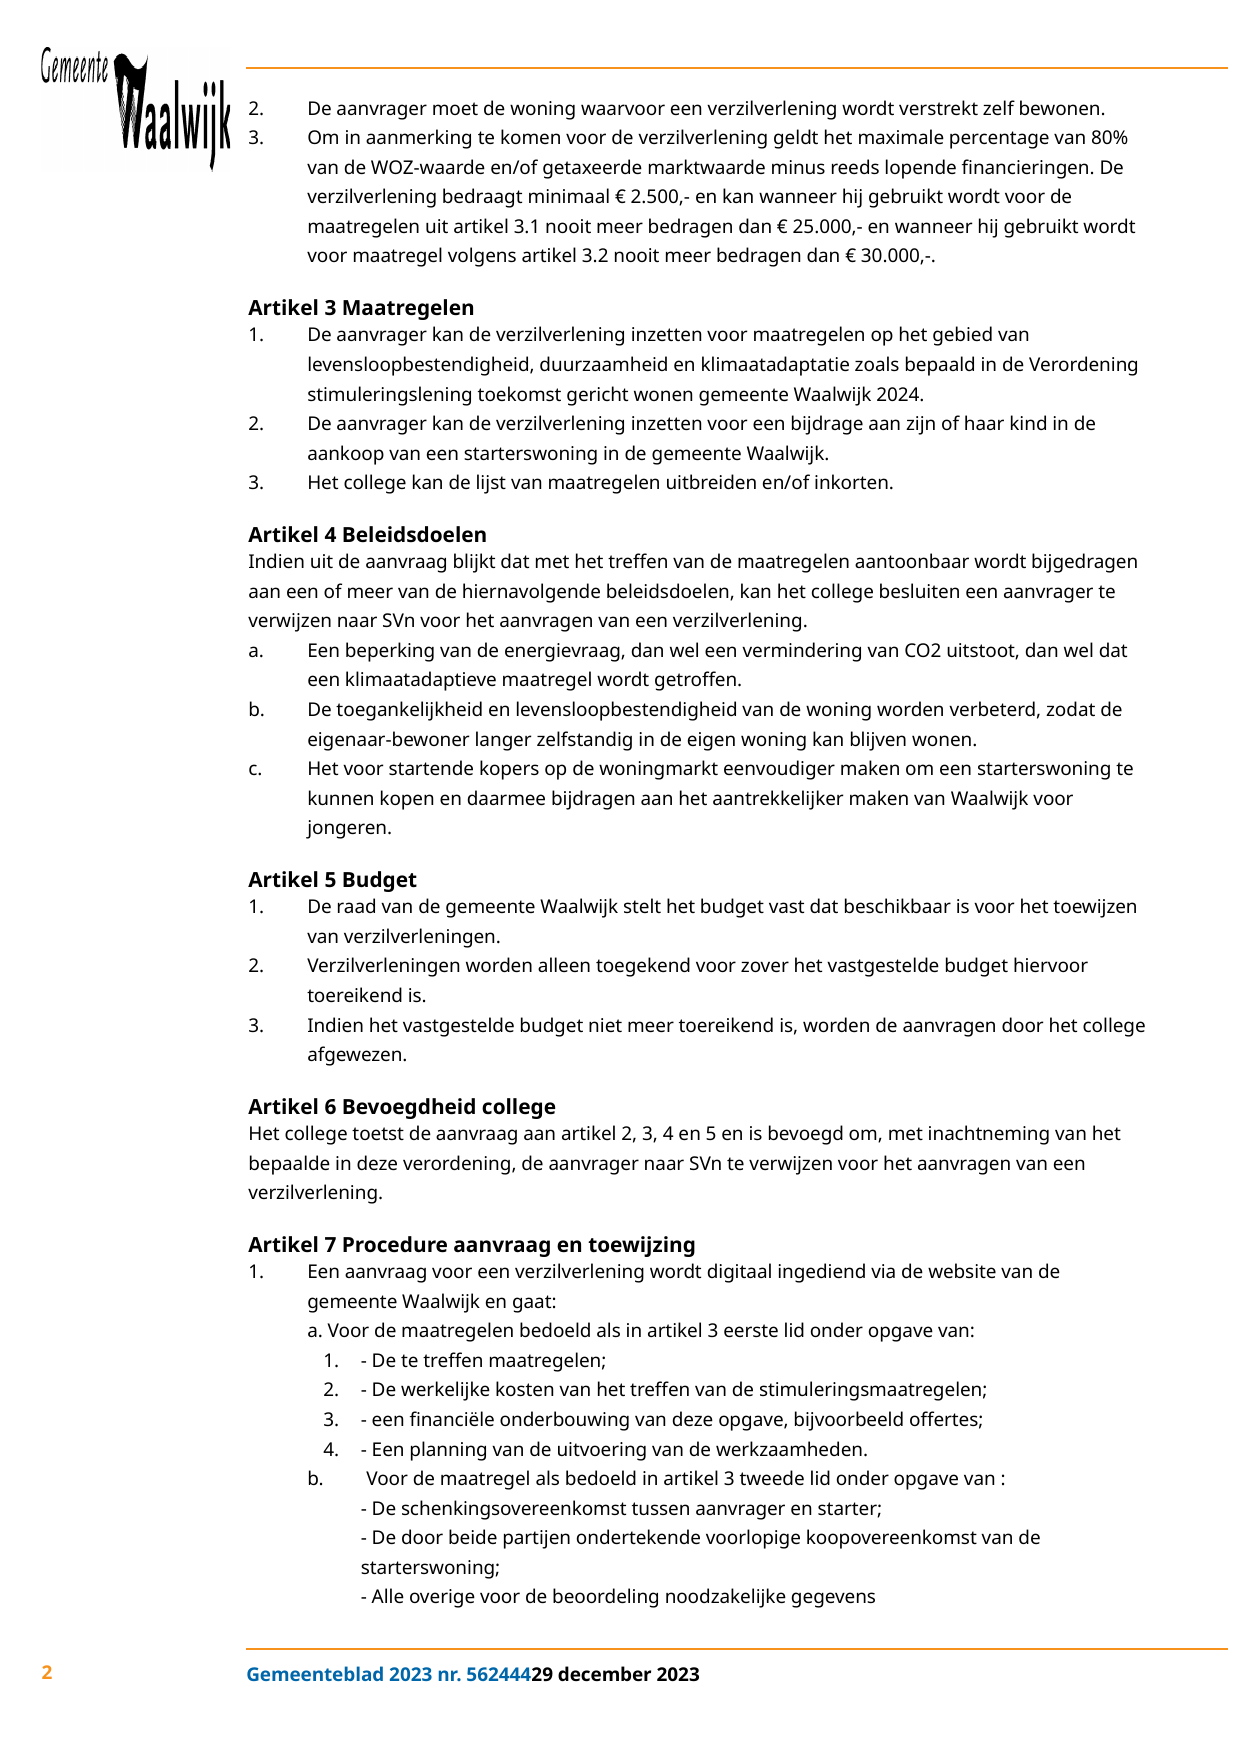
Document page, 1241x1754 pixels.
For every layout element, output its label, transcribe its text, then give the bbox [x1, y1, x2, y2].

list De aanvrager kan de verzilverlening inzetten voor maatregelen op het gebied van levensloopbestendigheid, duurzaamheid en klimaatadaptatie zoals bepaald in de Verordening stimuleringslening toekomst gericht wonen gemeente Waalwijk 2024. [248, 322, 1152, 406]
list - De te treffen maatregelen; [323, 1347, 1152, 1373]
list De toegankelijkheid en levensloopbestendigheid van de woning worden verbeterd, zodat de eigenaar-bewoner langer zelfstandig in de eigen woning kan blijven wonen. [248, 696, 1152, 752]
text Artikel 6 Bevoegdheid college [248, 1092, 1152, 1120]
list Het college kan de lijst van maatregelen uitbreiden en/of inkorten. [248, 469, 1152, 495]
list Een beperking van de energievraag, dan wel een vermindering van CO2 uitstoot, dan wel dat een klimaatadaptieve maatregel wordt getroffen. [248, 637, 1152, 692]
list Indien het vastgestelde budget niet meer toereikend is, worden de aanvragen door het college afgewezen. [248, 1012, 1152, 1067]
list - De schenkingsovereenkomst tussen aanvrager en starter; [323, 1495, 1152, 1521]
text Indien uit de aanvraag blijkt dat met het treffen van de maatregelen aantoonbaar wordt bijgedragen aan een of meer van de hiernavolgende beleidsdoelen, kan het college besluiten een aanvrager te verwijzen naar SVn voor het aanvragen van een verzilverlening. [248, 548, 1152, 633]
list - een financiële onderbouwing van deze opgave, bijvoorbeeld offertes; [323, 1406, 1152, 1432]
list Om in aanmerking te komen voor de verzilverlening geldt het maximale percentage van 80% van de WOZ-waarde en/of getaxeerde marktwaarde minus reeds lopende financieringen. De verzilverlening bedraagt minimaal € 2.500,- en kan wanneer hij gebruikt wordt voor de maatregelen uit artikel 3.1 nooit meer bedragen dan € 25.000,- en wanneer hij gebruikt wordt voor maatregel volgens artikel 3.2 nooit meer bedragen dan € 30.000,-. [248, 124, 1152, 268]
text Het college toetst de aanvraag aan artikel 2, 3, 4 en 5 en is bevoegd om, met inachtneming van het bepaalde in deze verordening, de aanvrager naar SVn te verwijzen voor het aanvragen van een verzilverlening. [248, 1120, 1152, 1205]
text Artikel 7 Procedure aanvraag en toewijzing [248, 1230, 1152, 1258]
text Artikel 4 Beleidsdoelen [248, 520, 1152, 548]
list - De werkelijke kosten van het treffen van de stimuleringsmaatregelen; [323, 1377, 1152, 1402]
list Het voor startende kopers op de woningmarkt eenvoudiger maken om een starterswoning te kunnen kopen en daarmee bijdragen aan het aantrekkelijker maken van Waalwijk voor jongeren. [248, 755, 1152, 840]
text Artikel 5 Budget [248, 865, 1152, 893]
list Voor de maatregel als bedoeld in artikel 3 tweede lid onder opgave van : [307, 1465, 1152, 1491]
list De raad van de gemeente Waalwijk stelt het budget vast dat beschikbaar is voor het toewijzen van verzilverleningen. [248, 893, 1152, 949]
text Artikel 3 Maatregelen [248, 293, 1152, 322]
list Een aanvraag voor een verzilverlening wordt digitaal ingediend via de website van de gemeente Waalwijk en gaat: [248, 1258, 1152, 1313]
list De aanvrager moet de woning waarvoor een verzilverlening wordt verstrekt zelf bewonen. [248, 95, 1152, 121]
list a. Voor de maatregelen bedoeld als in artikel 3 eerste lid onder opgave van: [248, 1317, 1152, 1343]
list De aanvrager kan de verzilverlening inzetten voor een bijdrage aan zijn of haar kind in de aankoop van een starterswoning in de gemeente Waalwijk. [248, 410, 1152, 466]
list - De door beide partijen ondertekende voorlopige koopovereenkomst van de starterswoning; [323, 1524, 1152, 1580]
list Verzilverleningen worden alleen toegekend voor zover het vastgestelde budget hiervoor toereikend is. [248, 953, 1152, 1008]
picture [41, 47, 231, 172]
list - Alle overige voor de beoordeling noodzakelijke gegevens [323, 1584, 1152, 1609]
list - Een planning van de uitvoering van de werkzaamheden. [323, 1436, 1152, 1461]
